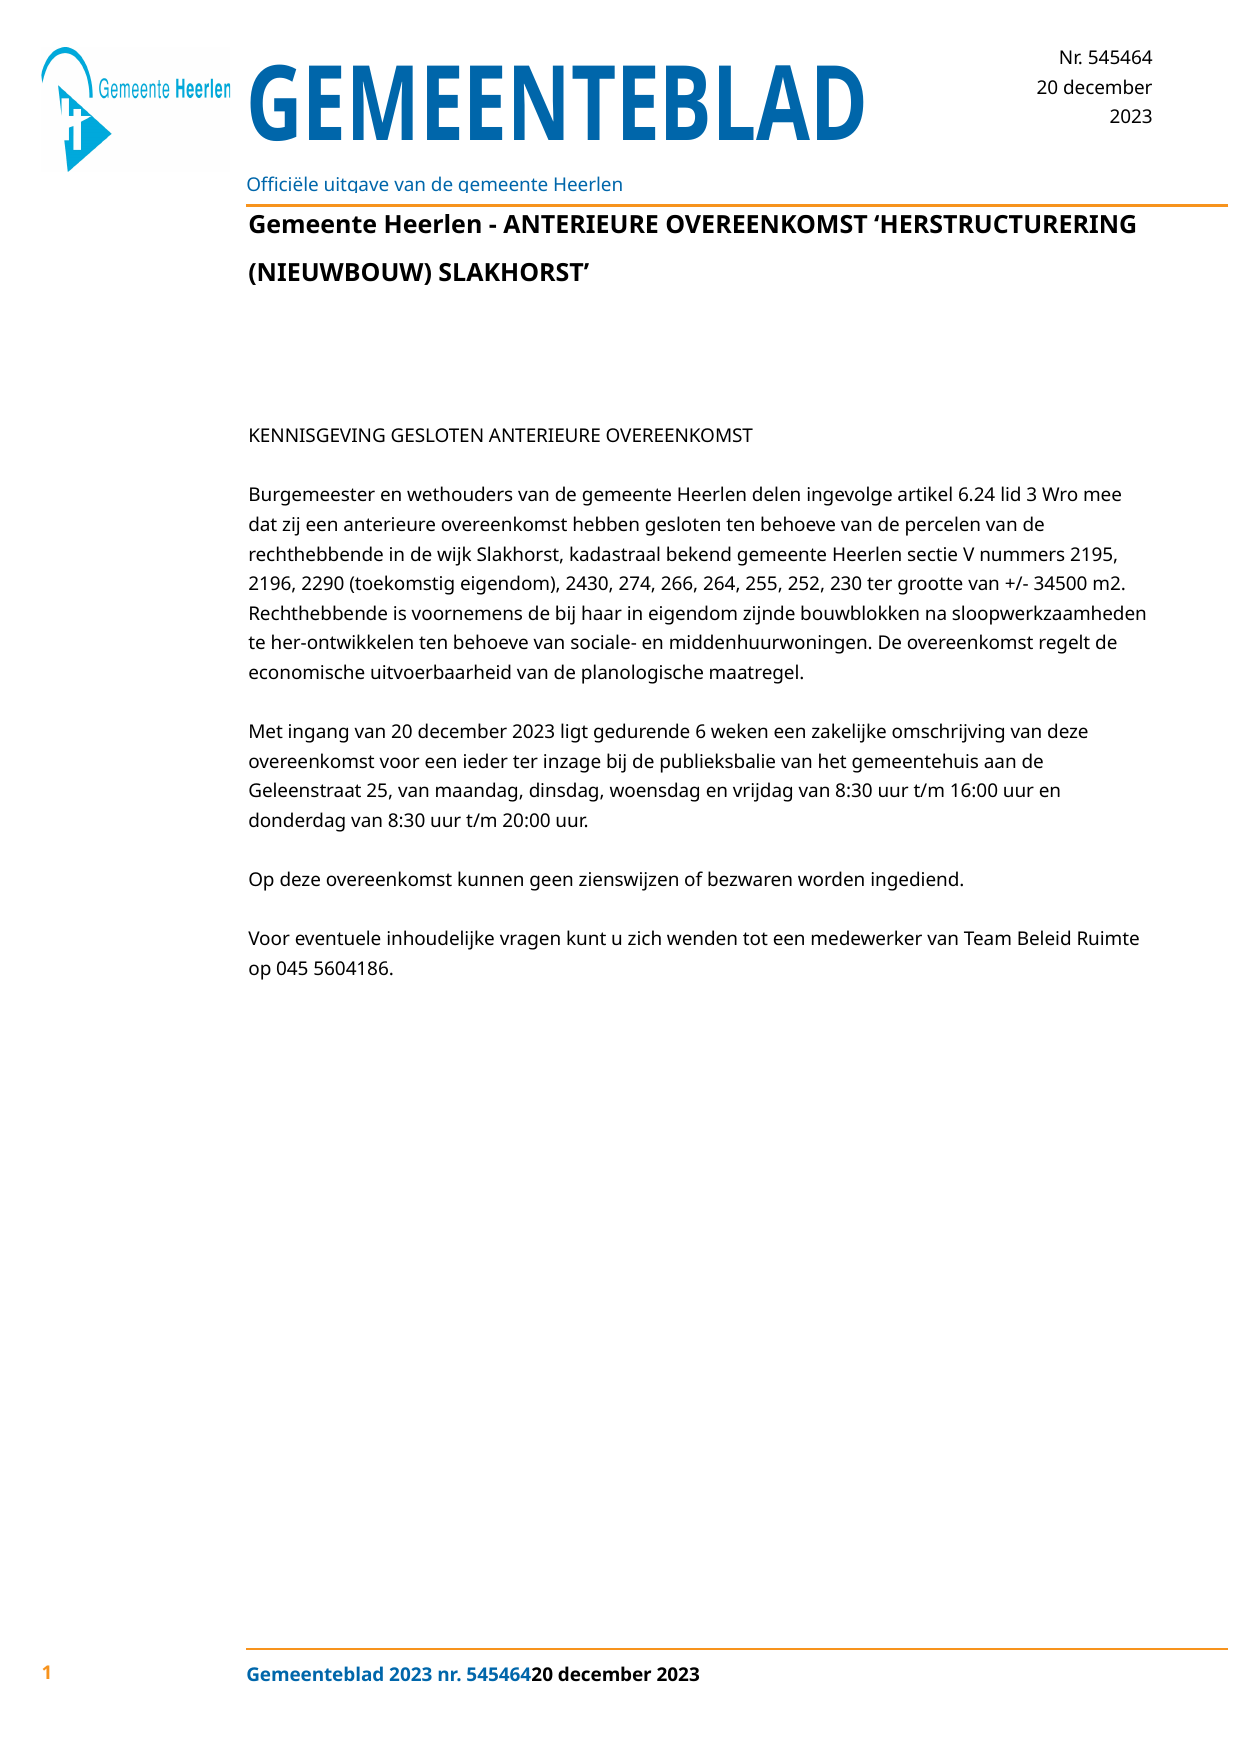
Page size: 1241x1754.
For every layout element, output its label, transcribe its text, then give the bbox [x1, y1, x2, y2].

text Burgemeester en wethouders van de gemeente Heerlen delen ingevolge artikel 6.24 lid 3 Wro mee dat zij een anterieure overeenkomst hebben gesloten ten behoeve van de percelen van de rechthebbende in de wijk Slakhorst, kadastraal bekend gemeente Heerlen sectie V nummers 2195, 2196, 2290 (toekomstig eigendom), 2430, 274, 266, 264, 255, 252, 230 ter grootte van +/- 34500 m2. Rechthebbende is voornemens de bij haar in eigendom zijnde bouwblokken na sloopwerkzaamheden te her-ontwikkelen ten behoeve van sociale- en middenhuurwoningen. De overeenkomst regelt de economische uitvoerbaarheid van de planologische maatregel. [248, 482, 1152, 685]
text Voor eventuele inhoudelijke vragen kunt u zich wenden tot een medewerker van Team Beleid Ruimte op 045 5604186. [248, 925, 1152, 981]
text Met ingang van 20 december 2023 ligt gedurende 6 weken een zakelijke omschrijving van deze overeenkomst voor een ieder ter inzage bij de publieksbalie van het gemeentehuis aan de Geleenstraat 25, van maandag, dinsdag, woensdag en vrijdag van 8:30 uur t/m 16:00 uur en donderdag van 8:30 uur t/m 20:00 uur. [248, 718, 1152, 833]
text Op deze overeenkomst kunnen geen zienswijzen of bezwaren worden ingediend. [248, 866, 1152, 892]
picture [41, 47, 231, 172]
text KENNISGEVING GESLOTEN ANTERIEURE OVEREENKOMST [248, 422, 1152, 448]
picture [41, 47, 59, 70]
text Gemeente Heerlen - ANTERIEURE OVEREENKOMST ‘HERSTRUCTURERING (NIEUWBOUW) SLAKHORST’ [248, 207, 1152, 288]
